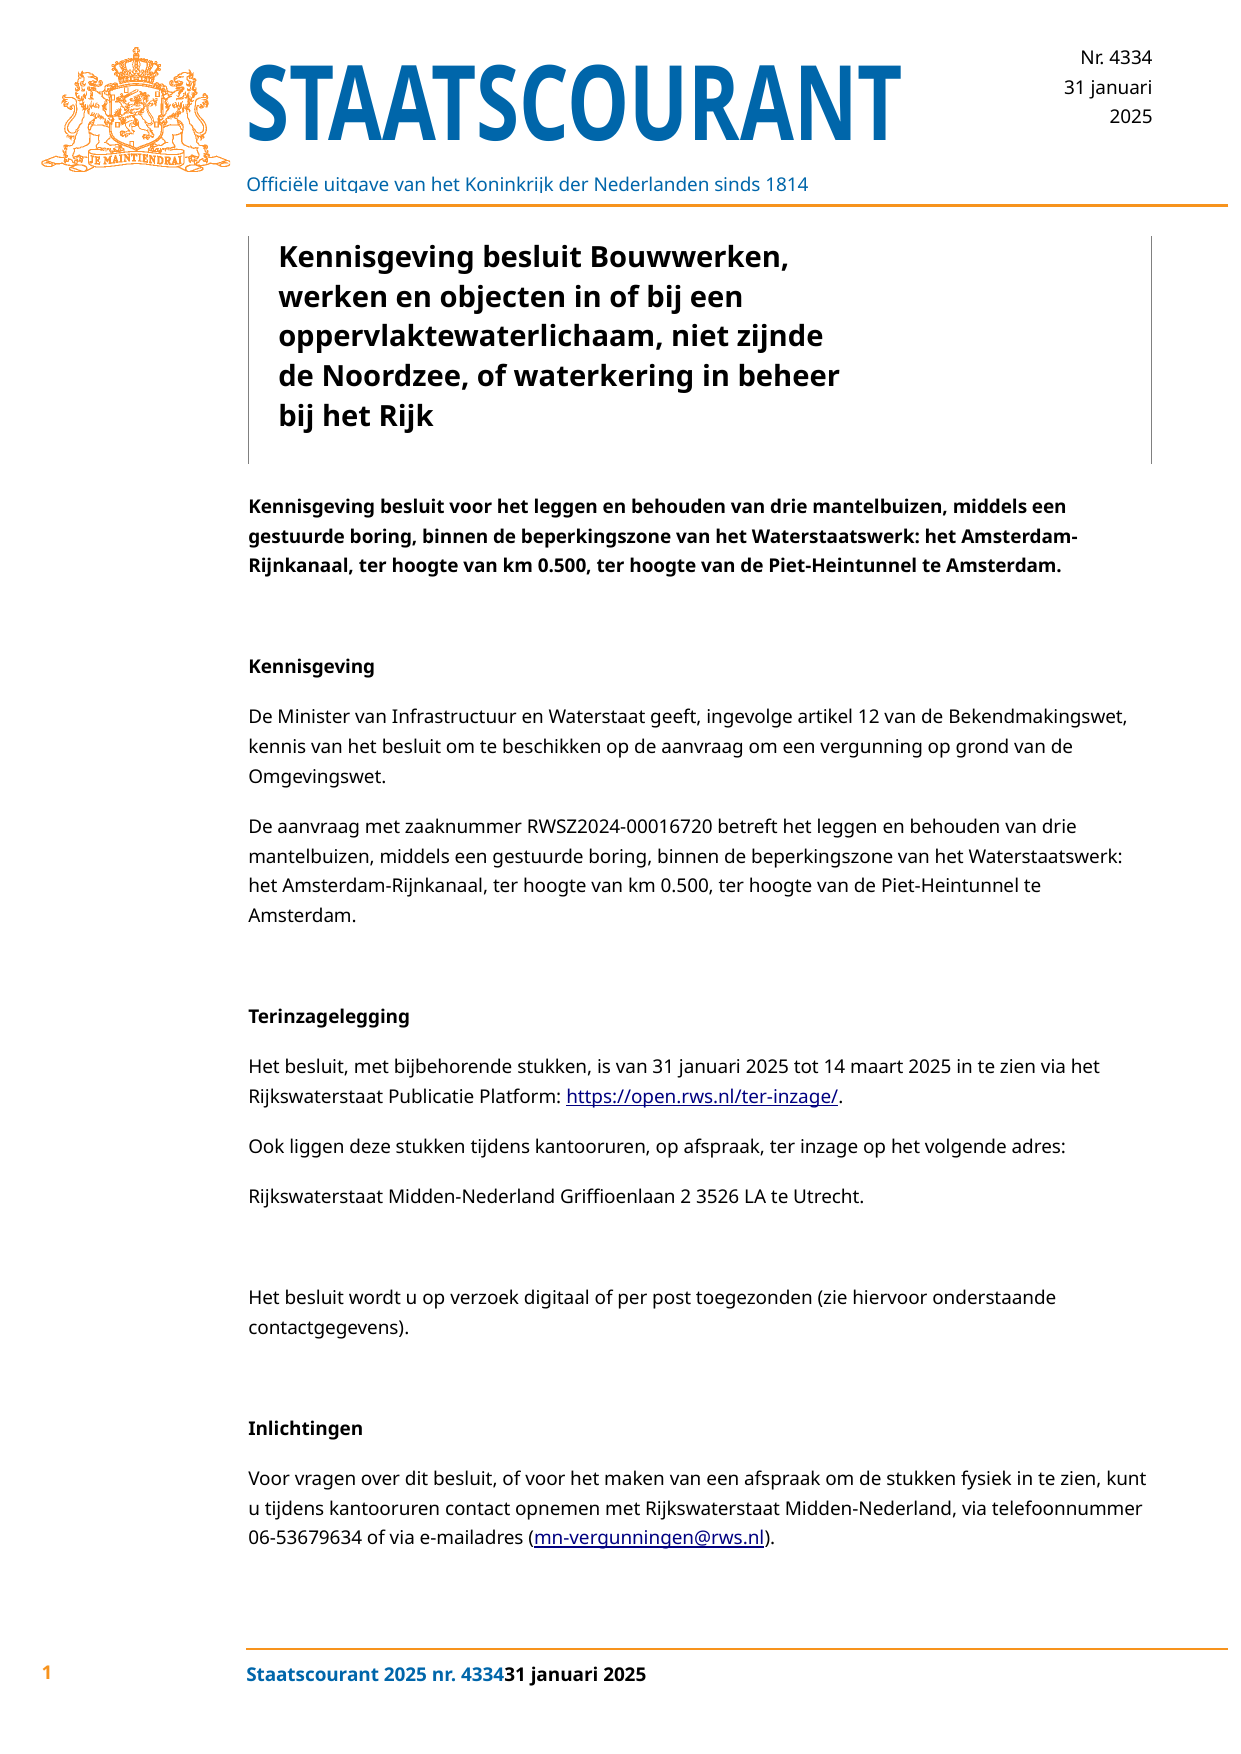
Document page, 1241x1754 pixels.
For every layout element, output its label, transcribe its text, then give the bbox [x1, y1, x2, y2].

text Het besluit wordt u op verzoek digitaal of per post toegezonden (zie hiervoor onderstaande contactgegevens). [248, 1284, 1152, 1340]
text Kennisgeving [248, 653, 1152, 679]
text Inlichtingen [248, 1415, 1152, 1441]
table_header [1090, 236, 1151, 413]
table_header Kennisgeving besluit Bouwwerken, werken en objecten in of bij een oppervlaktewaterlichaam, niet zijnde de Noordzee, of waterkering in beheer bij het Rijk [249, 236, 850, 464]
text Ook liggen deze stukken tijdens kantooruren, op afspraak, ter inzage op het volgende adres: [248, 1133, 1152, 1159]
table_header [850, 236, 912, 413]
text Voor vragen over dit besluit, of voor het maken van een afspraak om de stukken fysiek in te zien, kunt u tijdens kantooruren contact opnemen met Rijkswaterstaat Midden-Nederland, via telefoonnummer 06-53679634 of via e-mailadres (mn-vergunningen@rws.nl). [248, 1465, 1152, 1550]
text De Minister van Infrastructuur en Waterstaat geeft, ingevolge artikel 12 van de Bekendmakingswet, kennis van het besluit om te beschikken op de aanvraag om een vergunning op grond van de Omgevingswet. [248, 704, 1152, 789]
text Rijkswaterstaat Midden-Nederland Griffioenlaan 2 3526 LA te Utrecht. [248, 1184, 1152, 1209]
text Terinzagelegging [248, 1003, 1152, 1029]
text Kennisgeving besluit voor het leggen en behouden van drie mantelbuizen, middels een gestuurde boring, binnen de beperkingszone van het Waterstaatswerk: het Amsterdam-Rijnkanaal, ter hoogte van km 0.500, ter hoogte van de Piet-Heintunnel te Amsterdam. [248, 493, 1152, 578]
text Het besluit, met bijbehorende stukken, is van 31 januari 2025 tot 14 maart 2025 in te zien via het Rijkswaterstaat Publicatie Platform: https://open.rws.nl/ter-inzage/. [248, 1053, 1152, 1109]
picture [912, 236, 1090, 414]
table_header [850, 414, 1151, 464]
picture [41, 47, 231, 172]
text De aanvraag met zaaknummer RWSZ2024-00016720 betreft het leggen en behouden van drie mantelbuizen, middels een gestuurde boring, binnen de beperkingszone van het Waterstaatswerk: het Amsterdam-Rijnkanaal, ter hoogte van km 0.500, ter hoogte van de Piet-Heintunnel te Amsterdam. [248, 813, 1152, 928]
